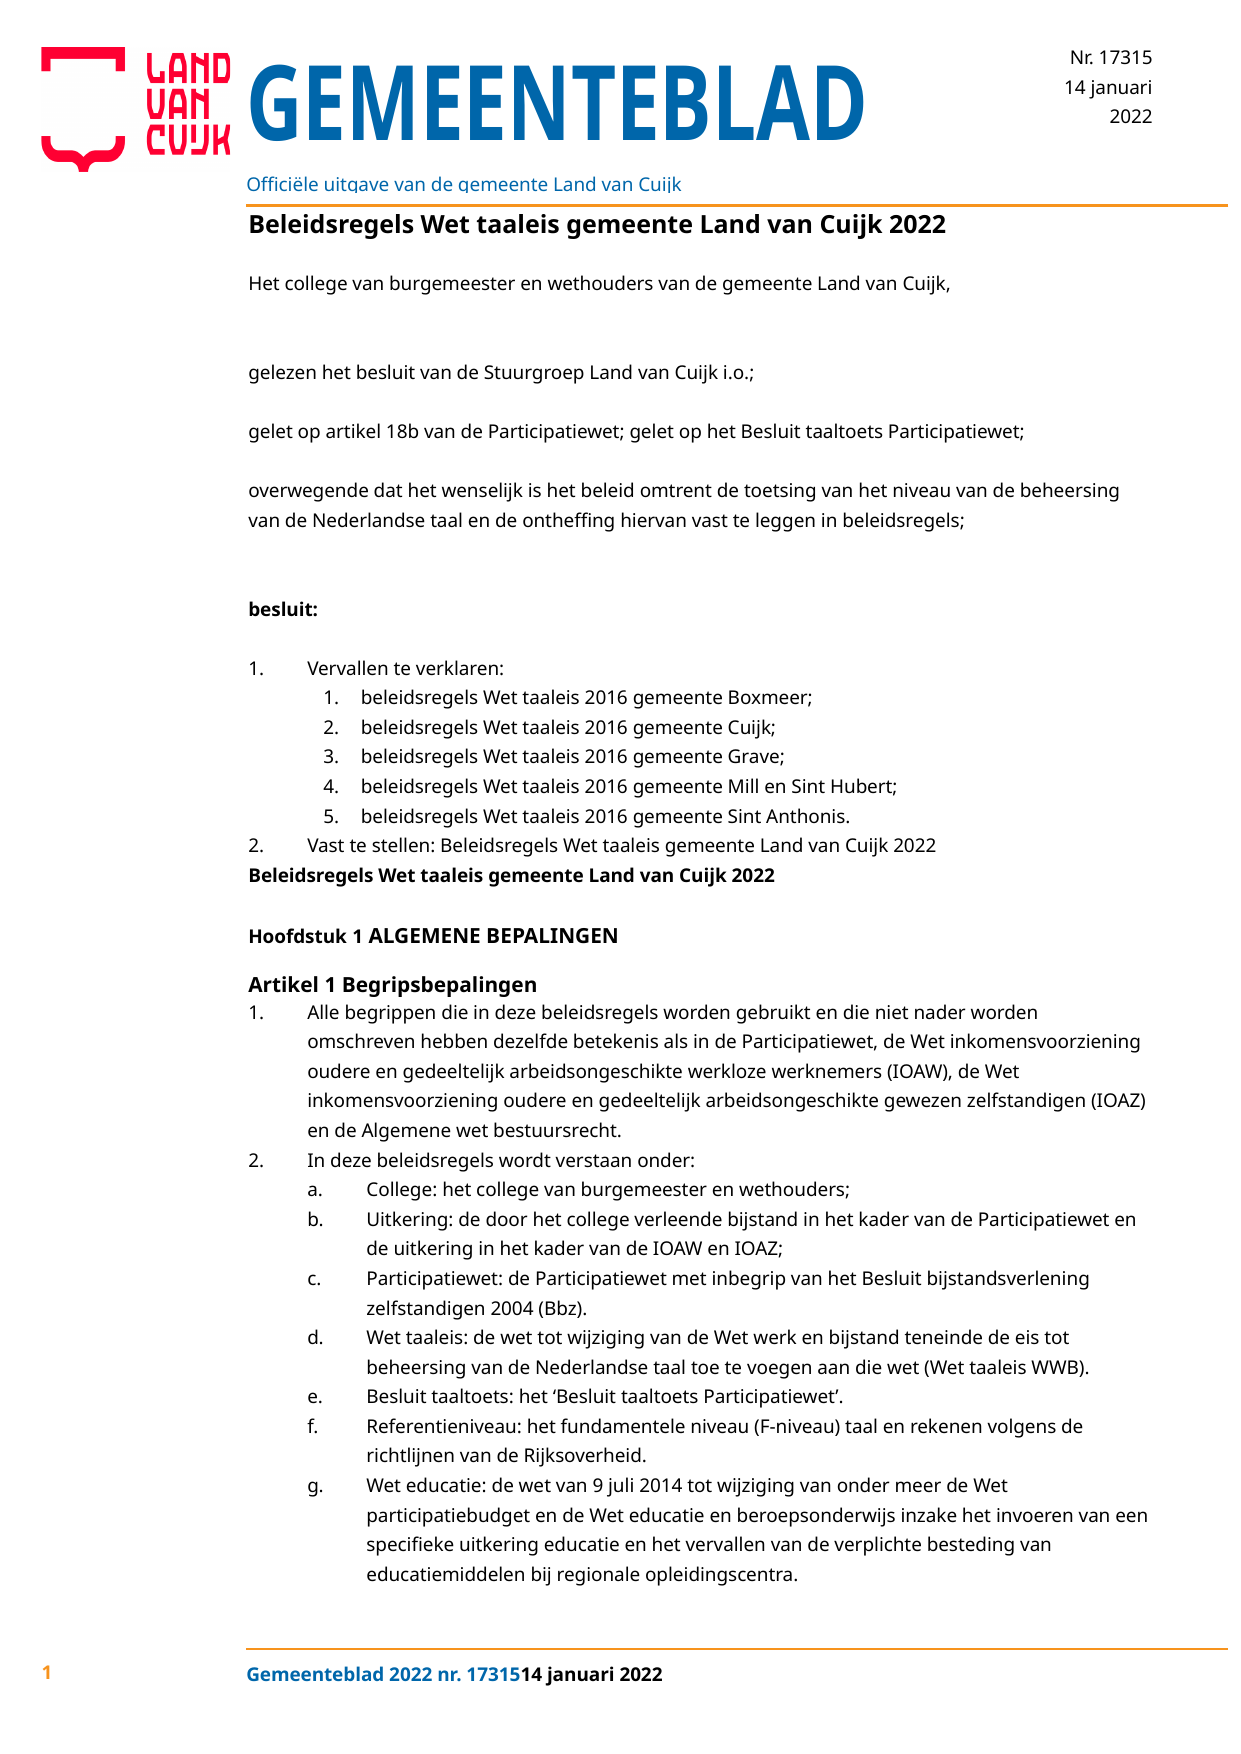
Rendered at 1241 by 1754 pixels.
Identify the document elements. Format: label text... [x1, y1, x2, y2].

text Hoofdstuk 1 ALGEMENE BEPALINGEN [248, 921, 1152, 949]
text Artikel 1 Begripsbepalingen [248, 970, 1152, 999]
text besluit: [248, 596, 1152, 621]
text Beleidsregels Wet taaleis gemeente Land van Cuijk 2022 [248, 862, 1152, 888]
list Participatiewet: de Participatiewet met inbegrip van het Besluit bijstandsverlening zelfstandigen 2004 (Bbz). [307, 1265, 1152, 1320]
list College: het college van burgemeester en wethouders; [307, 1176, 1152, 1202]
list In deze beleidsregels wordt verstaan onder: [248, 1147, 1152, 1172]
list Uitkering: de door het college verleende bijstand in het kader van de Participatiewet en de uitkering in het kader van de IOAW en IOAZ; [307, 1206, 1152, 1261]
list Vervallen te verklaren: [248, 655, 1152, 681]
list beleidsregels Wet taaleis 2016 gemeente Cuijk; [323, 714, 1152, 740]
list Wet taaleis: de wet tot wijziging van de Wet werk en bijstand teneinde de eis tot beheersing van de Nederlandse taal toe te voegen aan die wet (Wet taaleis WWB). [307, 1324, 1152, 1379]
picture [41, 47, 231, 172]
list Wet educatie: de wet van 9 juli 2014 tot wijziging van onder meer de Wet participatiebudget en de Wet educatie en beroepsonderwijs inzake het invoeren van een specifieke uitkering educatie en het vervallen van de verplichte besteding van educatiemiddelen bij regionale opleidingscentra. [307, 1472, 1152, 1587]
list Referentieniveau: het fundamentele niveau (F-niveau) taal en rekenen volgens de richtlijnen van de Rijksoverheid. [307, 1413, 1152, 1468]
list beleidsregels Wet taaleis 2016 gemeente Mill en Sint Hubert; [323, 773, 1152, 799]
text gelet op artikel 18b van de Participatiewet; gelet op het Besluit taaltoets Participatiewet; [248, 418, 1152, 444]
list beleidsregels Wet taaleis 2016 gemeente Grave; [323, 744, 1152, 769]
list Vast te stellen: Beleidsregels Wet taaleis gemeente Land van Cuijk 2022 [248, 832, 1152, 858]
list Besluit taaltoets: het ‘Besluit taaltoets Participatiewet’. [307, 1383, 1152, 1409]
text overwegende dat het wenselijk is het beleid omtrent de toetsing van het niveau van de beheersing van de Nederlandse taal en de ontheffing hiervan vast te leggen in beleidsregels; [248, 477, 1152, 533]
text gelezen het besluit van de Stuurgroep Land van Cuijk i.o.; [248, 359, 1152, 385]
text Het college van burgemeester en wethouders van de gemeente Land van Cuijk, [248, 270, 1152, 296]
list beleidsregels Wet taaleis 2016 gemeente Sint Anthonis. [323, 803, 1152, 828]
text Beleidsregels Wet taaleis gemeente Land van Cuijk 2022 [248, 207, 1152, 241]
list beleidsregels Wet taaleis 2016 gemeente Boxmeer; [323, 684, 1152, 710]
list Alle begrippen die in deze beleidsregels worden gebruikt en die niet nader worden omschreven hebben dezelfde betekenis als in de Participatiewet, de Wet inkomensvoorziening oudere en gedeeltelijk arbeidsongeschikte werkloze werknemers (IOAW), de Wet inkomensvoorziening oudere en gedeeltelijk arbeidsongeschikte gewezen zelfstandigen (IOAZ) en de Algemene wet bestuursrecht. [248, 999, 1152, 1143]
